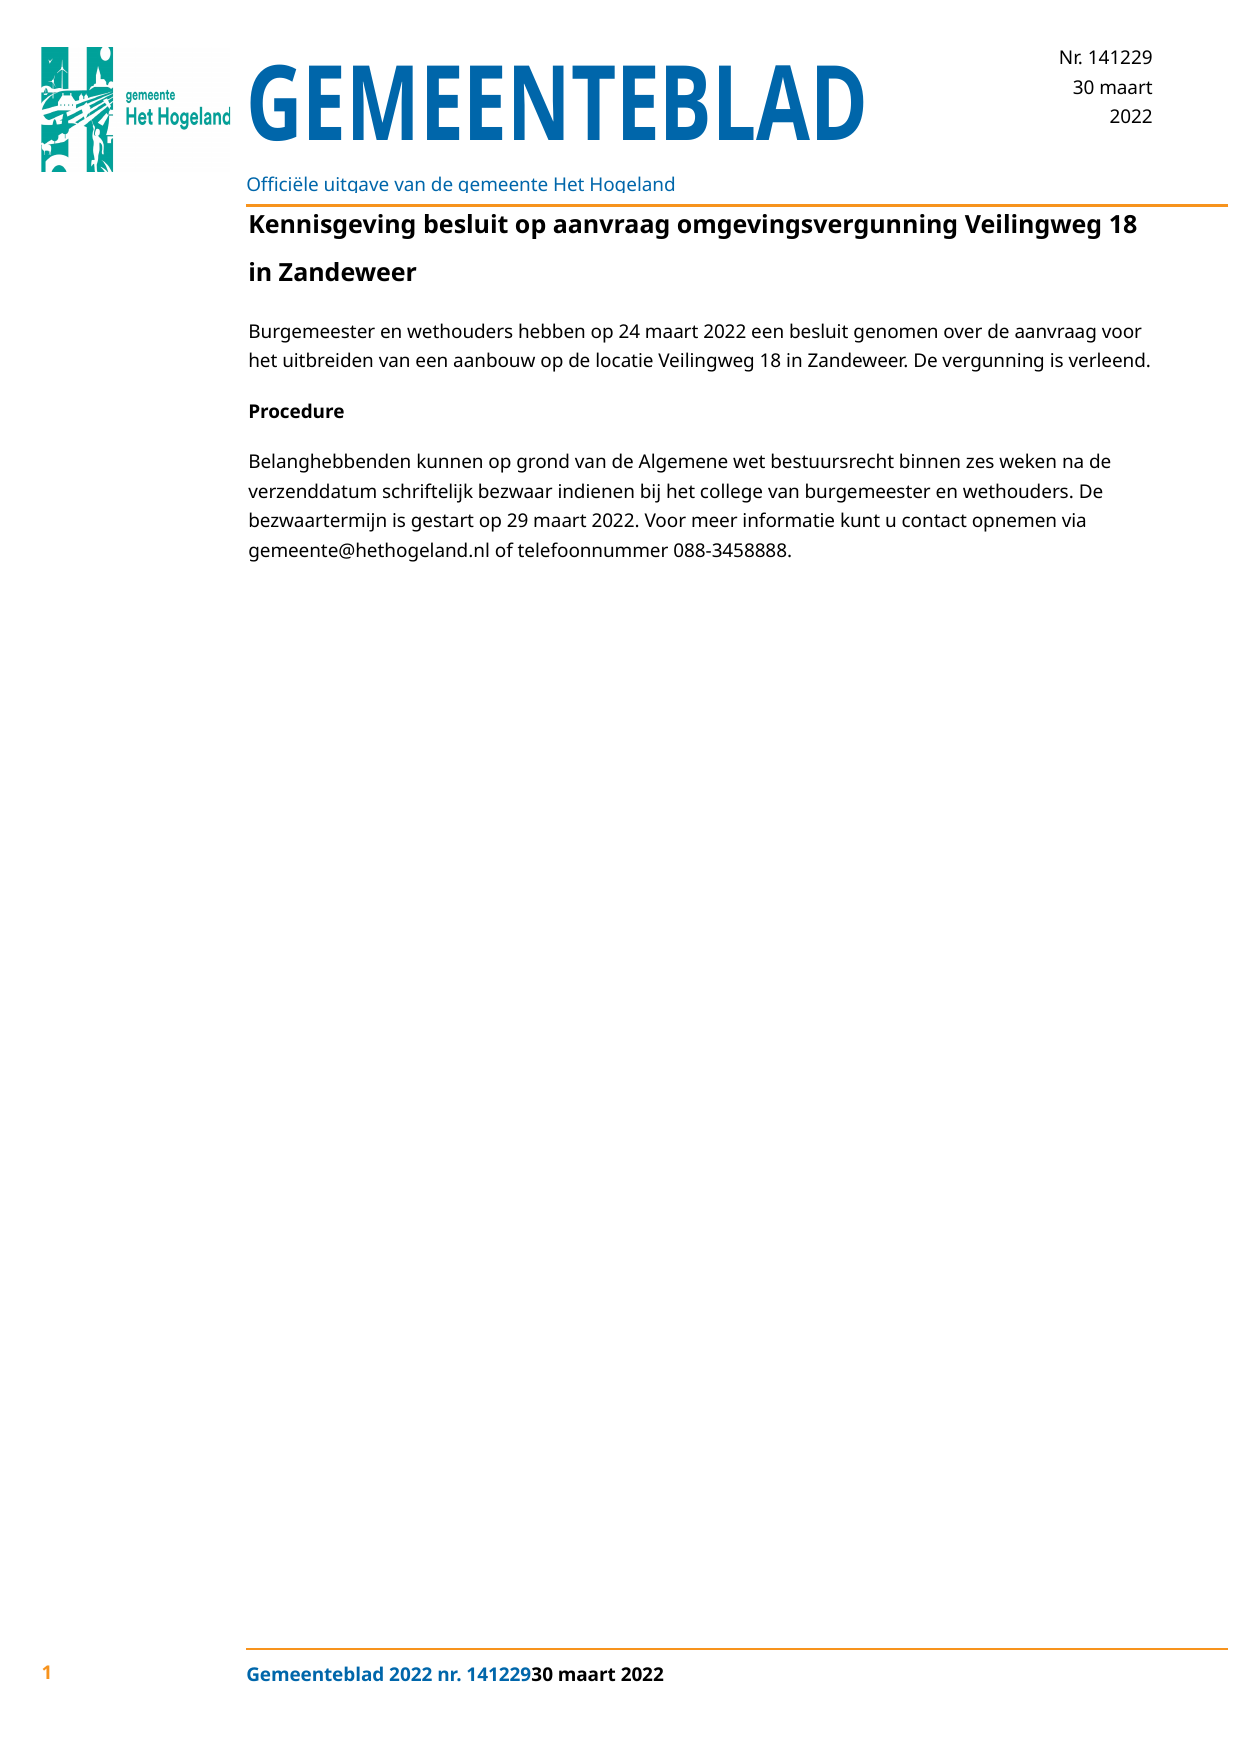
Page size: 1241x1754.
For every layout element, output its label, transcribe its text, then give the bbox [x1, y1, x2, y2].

text Procedure [248, 398, 1152, 424]
text Belanghebbenden kunnen op grond van de Algemene wet bestuursrecht binnen zes weken na de verzenddatum schriftelijk bezwaar indienen bij het college van burgemeester en wethouders. De bezwaartermijn is gestart op 29 maart 2022. Voor meer informatie kunt u contact opnemen via gemeente@hethogeland.nl of telefoonnummer 088-3458888. [248, 448, 1152, 563]
picture [41, 47, 231, 172]
text Burgemeester en wethouders hebben op 24 maart 2022 een besluit genomen over de aanvraag voor het uitbreiden van een aanbouw op de locatie Veilingweg 18 in Zandeweer. De vergunning is verleend. [248, 318, 1152, 373]
text Kennisgeving besluit op aanvraag omgevingsvergunning Veilingweg 18 in Zandeweer [248, 207, 1152, 288]
